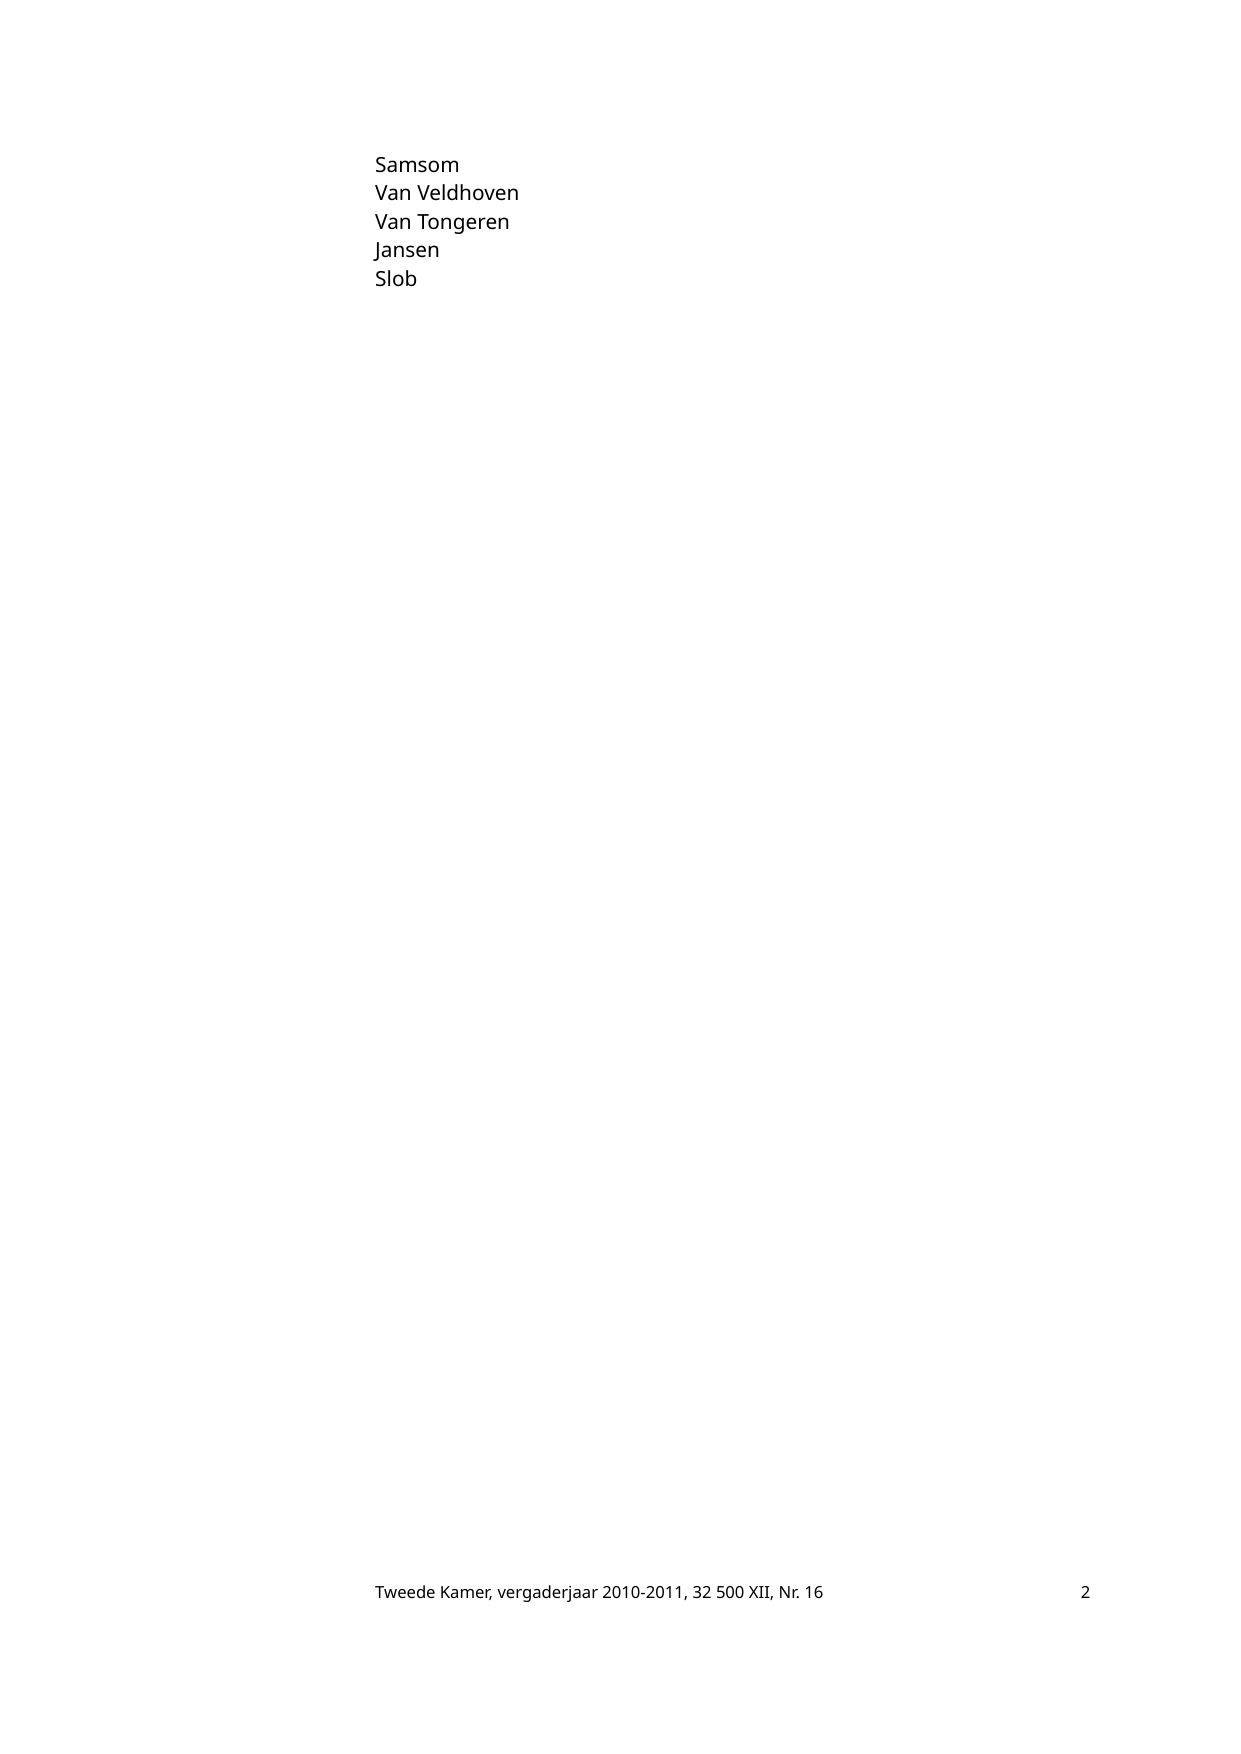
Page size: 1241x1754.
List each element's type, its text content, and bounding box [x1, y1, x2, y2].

text Van Tongeren [375, 207, 1090, 235]
text Jansen [375, 235, 1090, 264]
text Slob [375, 264, 1090, 292]
text Van Veldhoven [375, 178, 1090, 207]
text Samsom [375, 150, 1090, 178]
